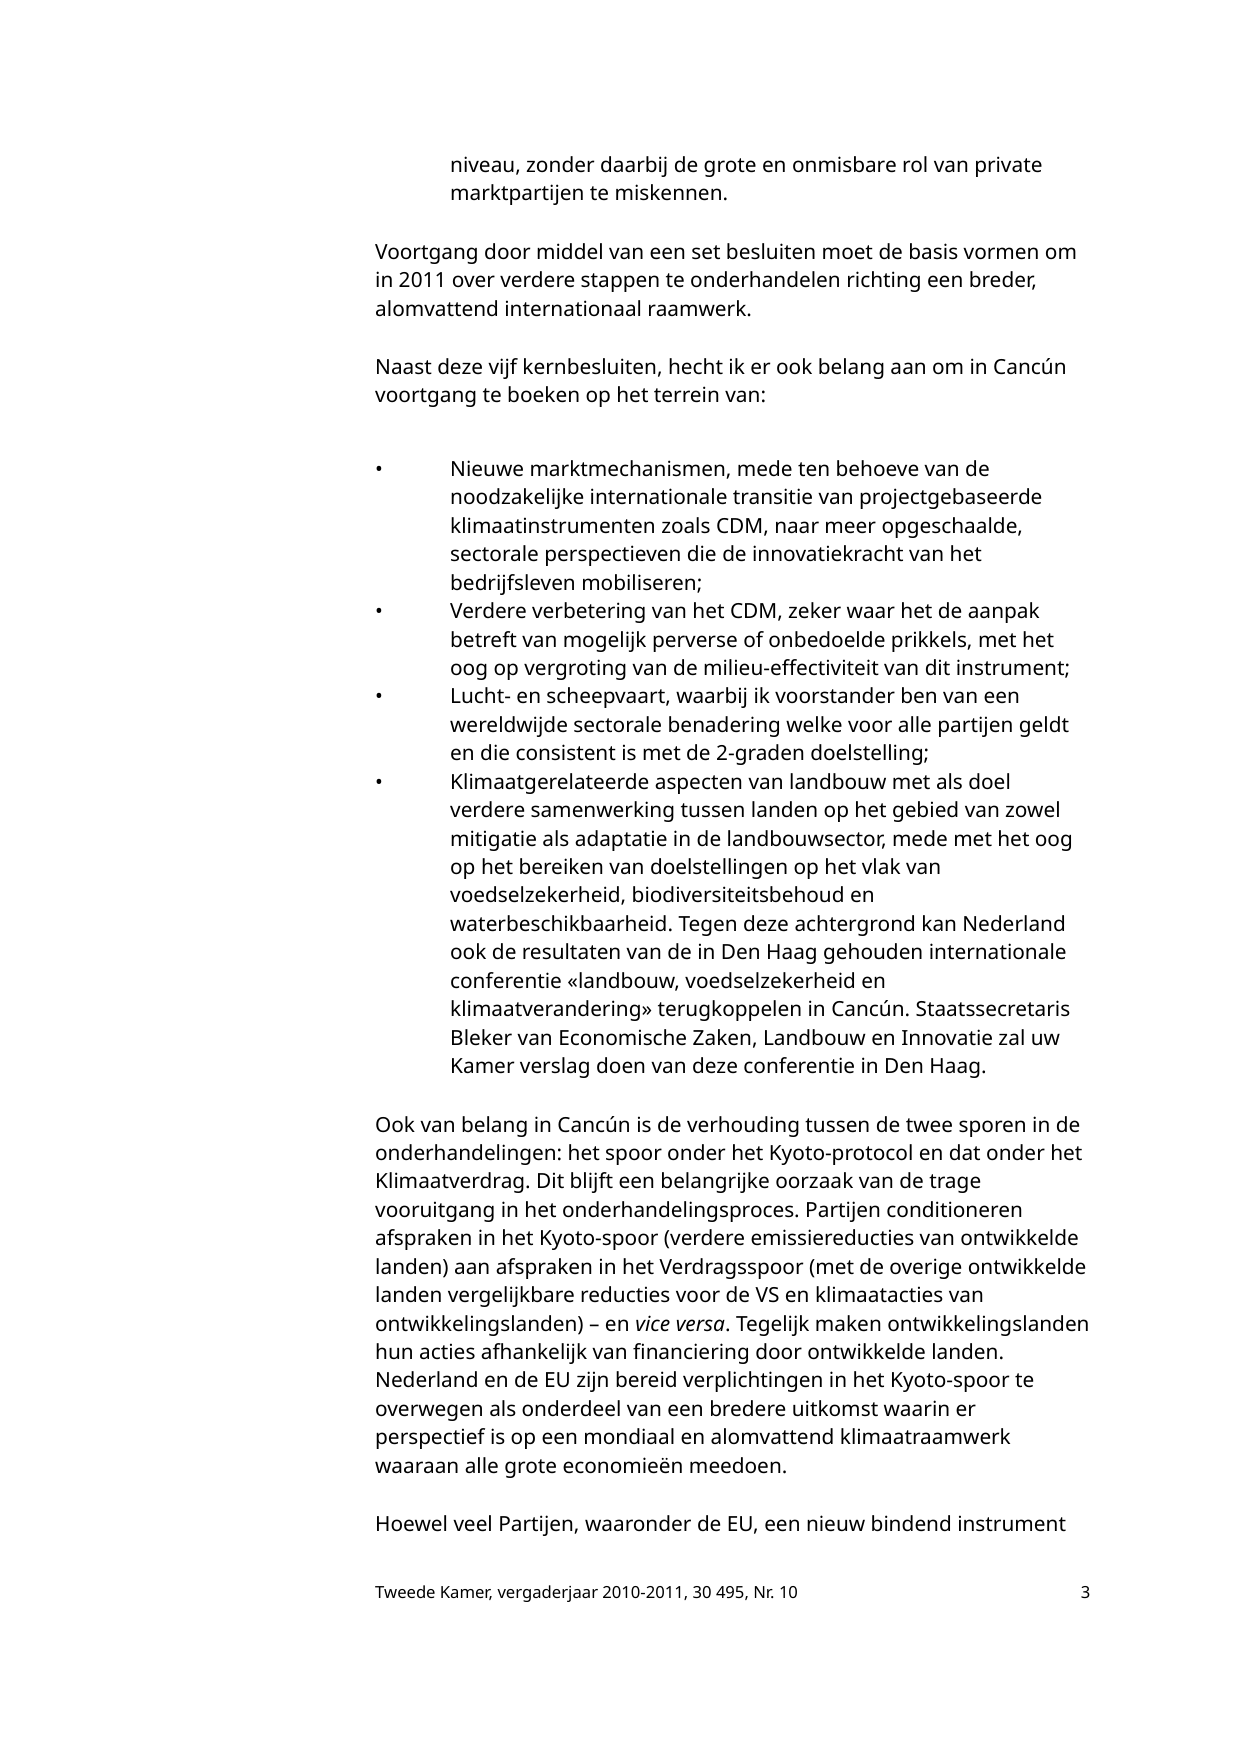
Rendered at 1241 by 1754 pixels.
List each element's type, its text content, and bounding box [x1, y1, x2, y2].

text Voortgang door middel van een set besluiten moet de basis vormen om in 2011 over verdere stappen te onderhandelen richting een breder, alomvattend internationaal raamwerk. [375, 237, 1090, 322]
text Ook van belang in Cancún is de verhouding tussen de twee sporen in de onderhandelingen: het spoor onder het Kyoto-protocol en dat onder het Klimaatverdrag. Dit blijft een belangrijke oorzaak van de trage vooruitgang in het onderhandelingsproces. Partijen conditioneren afspraken in het Kyoto-spoor (verdere emissiereducties van ontwikkelde landen) aan afspraken in het Verdragsspoor (met de overige ontwikkelde landen vergelijkbare reducties voor de VS en klimaatacties van ontwikkelingslanden) – en vice versa. Tegelijk maken ontwikkelingslanden hun acties afhankelijk van financiering door ontwikkelde landen. Nederland en de EU zijn bereid verplichtingen in het Kyoto-spoor te overwegen als onderdeel van een bredere uitkomst waarin er perspectief is op een mondiaal en alomvattend klimaatraamwerk waaraan alle grote economieën meedoen. [375, 1110, 1090, 1479]
list niveau, zonder daarbij de grote en onmisbare rol van private marktpartijen te miskennen. [375, 150, 1090, 207]
text Naast deze vijf kernbesluiten, hecht ik er ook belang aan om in Cancún voortgang te boeken op het terrein van: [375, 352, 1090, 409]
list Verdere verbetering van het CDM, zeker waar het de aanpak betreft van mogelijk perverse of onbedoelde prikkels, met het oog op vergroting van de milieu-effectiviteit van dit instrument; [375, 596, 1090, 682]
list Lucht- en scheepvaart, waarbij ik voorstander ben van een wereldwijde sectorale benadering welke voor alle partijen geldt en die consistent is met de 2-graden doelstelling; [375, 682, 1090, 767]
list Nieuwe marktmechanismen, mede ten behoeve van de noodzakelijke internationale transitie van projectgebaseerde klimaatinstrumenten zoals CDM, naar meer opgeschaalde, sectorale perspectieven die de innovatiekracht van het bedrijfsleven mobiliseren; [375, 454, 1090, 596]
text Hoewel veel Partijen, waaronder de EU, een nieuw bindend instrument [375, 1509, 1090, 1538]
list Klimaatgerelateerde aspecten van landbouw met als doel verdere samenwerking tussen landen op het gebied van zowel mitigatie als adaptatie in de landbouwsector, mede met het oog op het bereiken van doelstellingen op het vlak van voedselzekerheid, biodiversiteitsbehoud en waterbeschikbaarheid. Tegen deze achtergrond kan Nederland ook de resultaten van de in Den Haag gehouden internationale conferentie «landbouw, voedselzekerheid en klimaatverandering» terugkoppelen in Cancún. Staatssecretaris Bleker van Economische Zaken, Landbouw en Innovatie zal uw Kamer verslag doen van deze conferentie in Den Haag. [375, 767, 1090, 1080]
